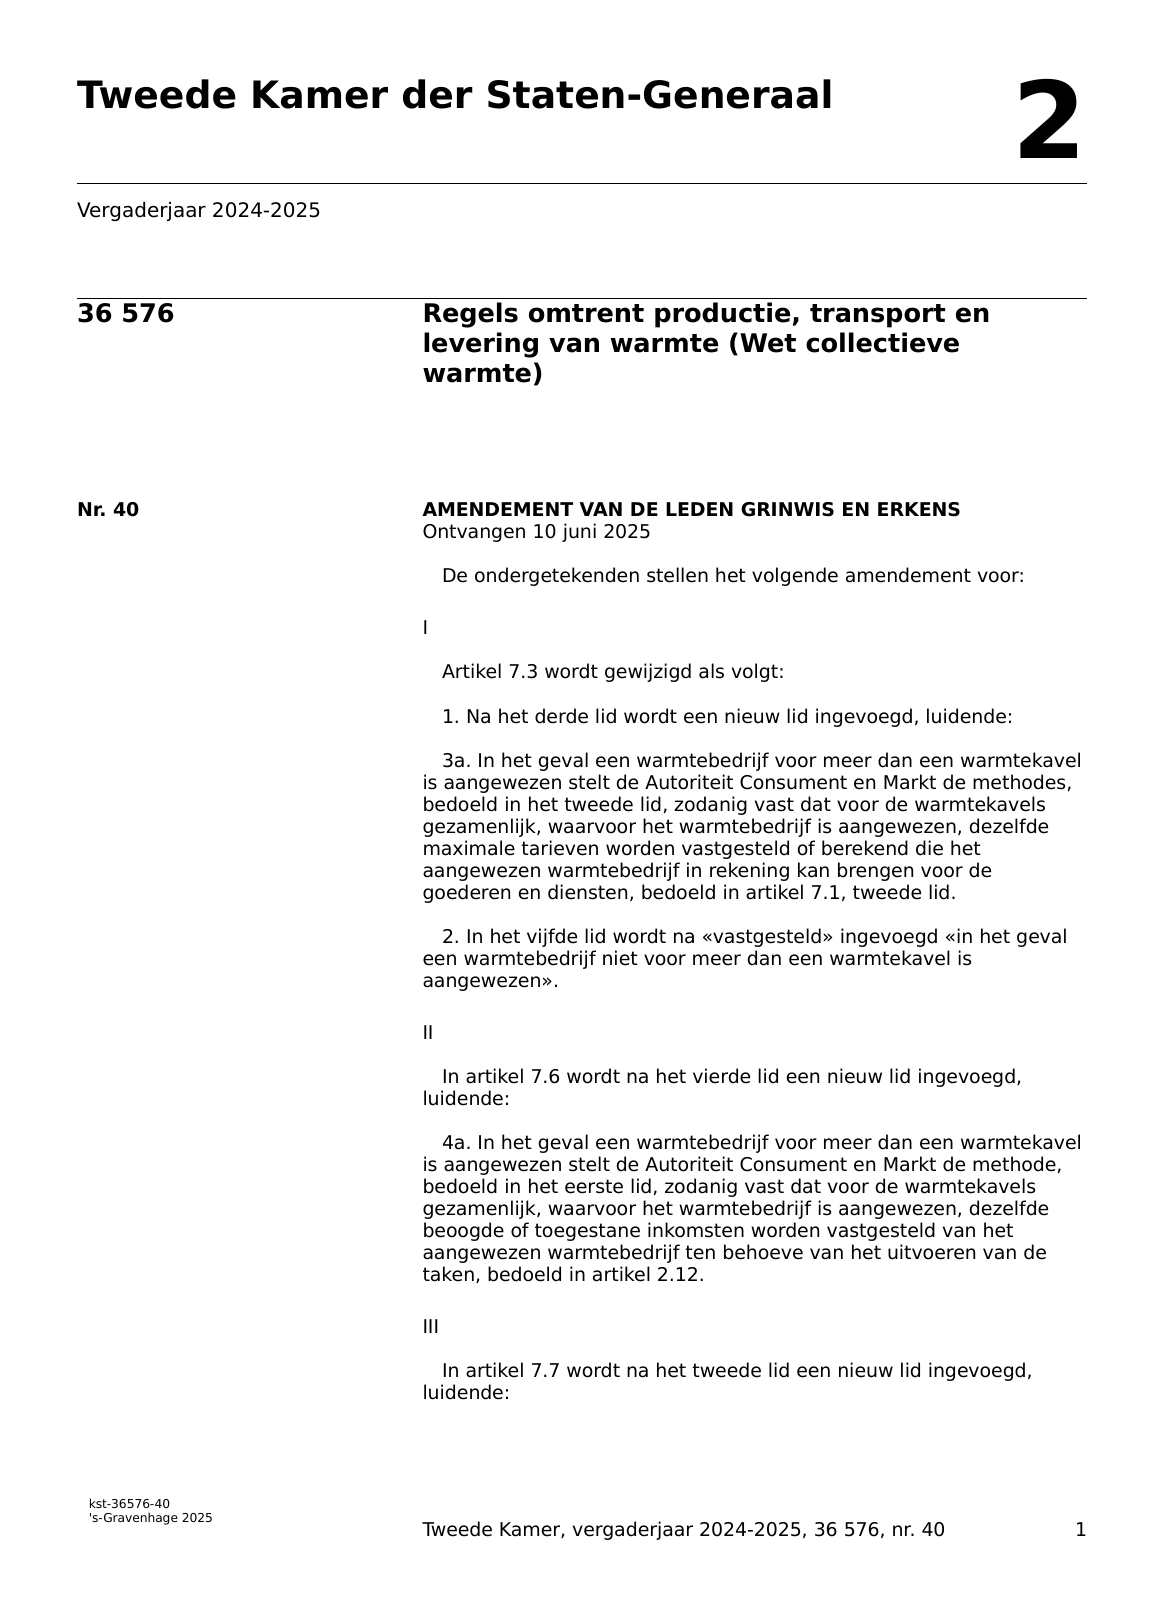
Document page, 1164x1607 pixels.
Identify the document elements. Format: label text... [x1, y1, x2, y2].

subtitle Nr. 40 AMENDEMENT VAN DE LEDEN GRINWIS EN ERKENS [77, 499, 1087, 521]
text De ondergetekenden stellen het volgende amendement voor: [422, 565, 1087, 587]
text In artikel 7.7 wordt na het tweede lid een nieuw lid ingevoegd, luidende: [422, 1360, 1087, 1404]
text In artikel 7.6 wordt na het vierde lid een nieuw lid ingevoegd, luidende: [422, 1066, 1087, 1110]
text 1. Na het derde lid wordt een nieuw lid ingevoegd, luidende: [422, 706, 1087, 727]
text Ontvangen 10 juni 2025 [422, 521, 1087, 543]
subtitle III [422, 1316, 1087, 1338]
subtitle I [422, 617, 1087, 639]
subtitle 36 576 Regels omtrent productie, transport en levering van warmte (Wet collectieve warmte) [77, 299, 1087, 388]
table_cell Vergaderjaar 2024-2025 [77, 184, 1087, 298]
table_header Tweede Kamer der Staten-Generaal [77, 59, 886, 183]
text 2. In het vijfde lid wordt na «vastgesteld» ingevoegd «in het geval een warmtebedrijf niet voor meer dan een warmtekavel is aangewezen». [422, 926, 1087, 992]
text 's-Gravenhage 2025 [88, 1511, 323, 1525]
text kst-36576-40 [88, 1497, 323, 1511]
text 4a. In het geval een warmtebedrijf voor meer dan een warmtekavel is aangewezen stelt de Autoriteit Consument en Markt de methode, bedoeld in het eerste lid, zodanig vast dat voor de warmtekavels gezamenlijk, waarvoor het warmtebedrijf is aangewezen, dezelfde beoogde of toegestane inkomsten worden vastgesteld van het aangewezen warmtebedrijf ten behoeve van het uitvoeren van de taken, bedoeld in artikel 2.12. [422, 1132, 1087, 1286]
text Artikel 7.3 wordt gewijzigd als volgt: [422, 661, 1087, 683]
table_header 2 [886, 59, 1087, 183]
text 3a. In het geval een warmtebedrijf voor meer dan een warmtekavel is aangewezen stelt de Autoriteit Consument en Markt de methodes, bedoeld in het tweede lid, zodanig vast dat voor de warmtekavels gezamenlijk, waarvoor het warmtebedrijf is aangewezen, dezelfde maximale tarieven worden vastgesteld of berekend die het aangewezen warmtebedrijf in rekening kan brengen voor de goederen en diensten, bedoeld in artikel 7.1, tweede lid. [422, 750, 1087, 903]
subtitle II [422, 1022, 1087, 1044]
